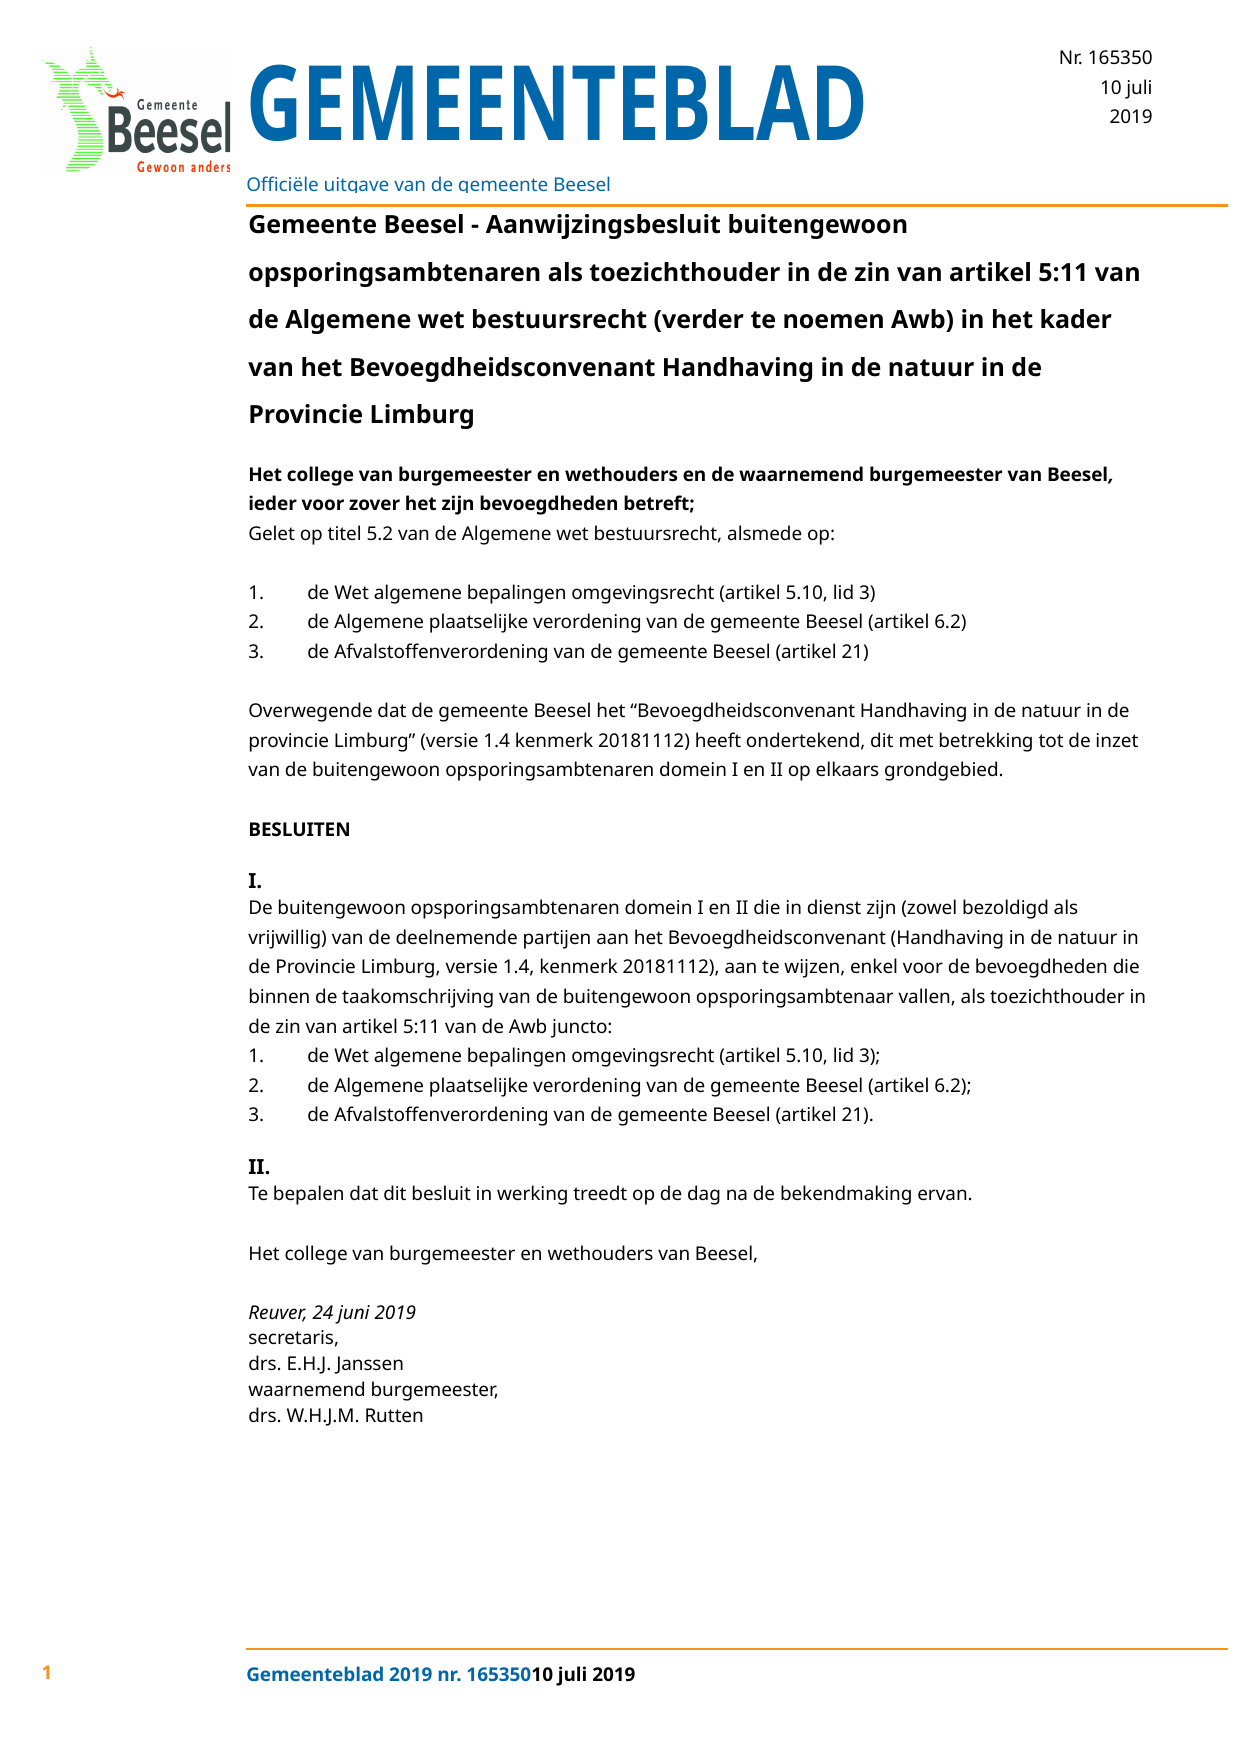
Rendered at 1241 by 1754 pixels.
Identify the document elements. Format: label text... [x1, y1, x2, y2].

text Gemeente Beesel - Aanwijzingsbesluit buitengewoon opsporingsambtenaren als toezichthouder in de zin van artikel 5:11 van de Algemene wet bestuursrecht (verder te noemen Awb) in het kader van het Bevoegdheidsconvenant Handhaving in de natuur in de Provincie Limburg [248, 207, 1152, 431]
text Te bepalen dat dit besluit in werking treedt op de dag na de bekendmaking ervan. [248, 1181, 1152, 1206]
text drs. W.H.J.M. Rutten [248, 1402, 1152, 1427]
text Het college van burgemeester en wethouders van Beesel, [248, 1240, 1152, 1265]
list de Wet algemene bepalingen omgevingsrecht (artikel 5.10, lid 3); [248, 1042, 1152, 1068]
text Gelet op titel 5.2 van de Algemene wet bestuursrecht, alsmede op: [248, 520, 1152, 546]
text I. [248, 866, 1152, 894]
text Reuver, 24 juni 2019 [248, 1299, 1152, 1324]
text drs. E.H.J. Janssen [248, 1350, 1152, 1376]
list de Algemene plaatselijke verordening van de gemeente Beesel (artikel 6.2); [248, 1072, 1152, 1098]
text Het college van burgemeester en wethouders en de waarnemend burgemeester van Beesel, ieder voor zover het zijn bevoegdheden betreft; [248, 461, 1152, 516]
list de Algemene plaatselijke verordening van de gemeente Beesel (artikel 6.2) [248, 609, 1152, 634]
list de Wet algemene bepalingen omgevingsrecht (artikel 5.10, lid 3) [248, 579, 1152, 605]
text Overwegende dat de gemeente Beesel het “Bevoegdheidsconvenant Handhaving in de natuur in de provincie Limburg” (versie 1.4 kenmerk 20181112) heeft ondertekend, dit met betrekking tot de inzet van de buitengewoon opsporingsambtenaren domein I en II op elkaars grondgebied. [248, 697, 1152, 782]
text II. [248, 1152, 1152, 1181]
picture [41, 47, 231, 172]
text BESLUITEN [248, 816, 1152, 841]
list de Afvalstoffenverordening van de gemeente Beesel (artikel 21). [248, 1102, 1152, 1127]
text De buitengewoon opsporingsambtenaren domein I en II die in dienst zijn (zowel bezoldigd als vrijwillig) van de deelnemende partijen aan het Bevoegdheidsconvenant (Handhaving in de natuur in de Provincie Limburg, versie 1.4, kenmerk 20181112), aan te wijzen, enkel voor de bevoegdheden die binnen de taakomschrijving van de buitengewoon opsporingsambtenaar vallen, als toezichthouder in de zin van artikel 5:11 van de Awb juncto: [248, 894, 1152, 1039]
list de Afvalstoffenverordening van de gemeente Beesel (artikel 21) [248, 638, 1152, 664]
text waarnemend burgemeester, [248, 1376, 1152, 1402]
text secretaris, [248, 1324, 1152, 1350]
